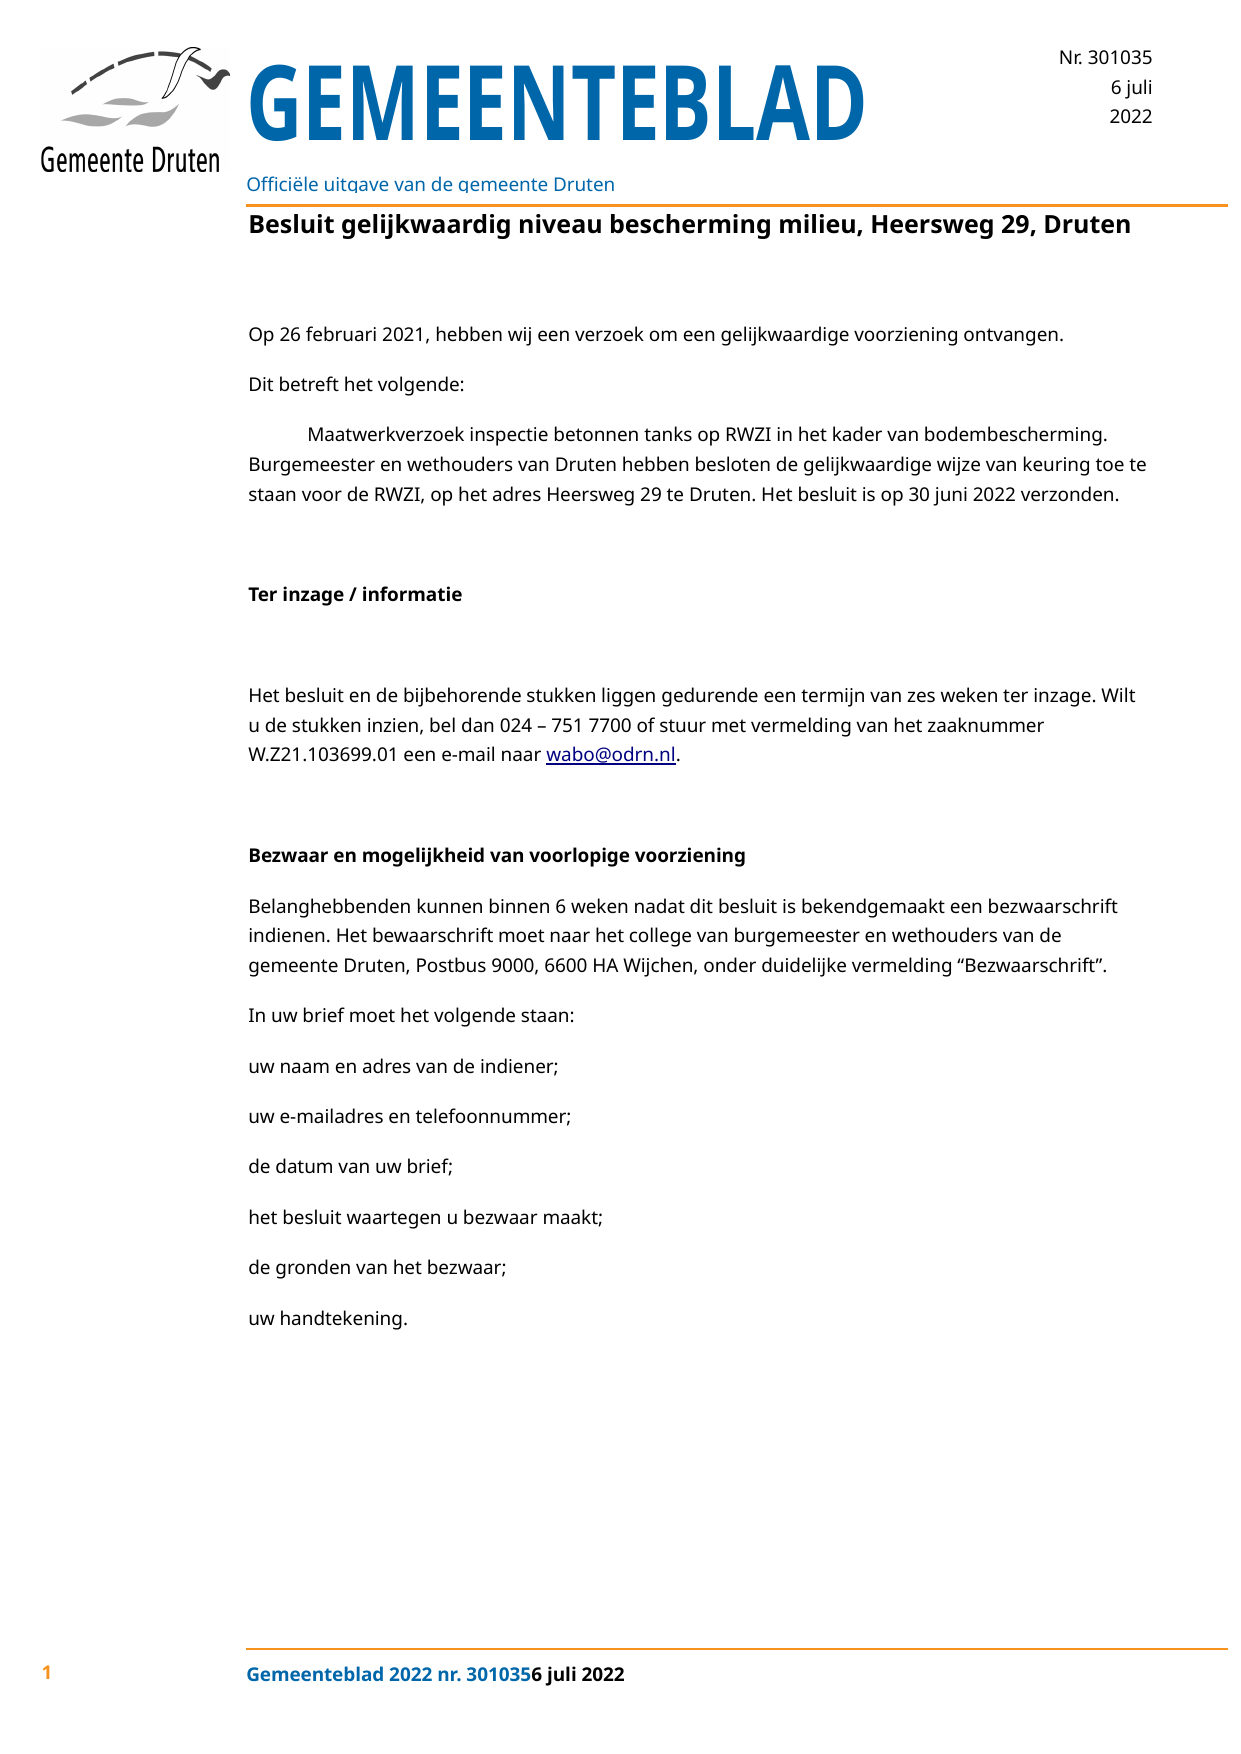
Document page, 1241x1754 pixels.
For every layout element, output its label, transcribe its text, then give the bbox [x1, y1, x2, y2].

picture [41, 47, 231, 172]
text Dit betreft het volgende: [248, 371, 1152, 397]
text uw e-mailadres en telefoonnummer; [248, 1103, 1152, 1129]
text Bezwaar en mogelijkheid van voorlopige voorziening [248, 842, 1152, 868]
list Maatwerkverzoek inspectie betonnen tanks op RWZI in het kader van bodembescherming. [248, 422, 1152, 447]
text In uw brief moet het volgende staan: [248, 1002, 1152, 1028]
text Besluit gelijkwaardig niveau bescherming milieu, Heersweg 29, Druten [248, 207, 1152, 241]
text de datum van uw brief; [248, 1154, 1152, 1179]
text Burgemeester en wethouders van Druten hebben besloten de gelijkwaardige wijze van keuring toe te staan voor de RWZI, op het adres Heersweg 29 te Druten. Het besluit is op 30 juni 2022 verzonden. [248, 451, 1152, 506]
text Op 26 februari 2021, hebben wij een verzoek om een gelijkwaardige voorziening ontvangen. [248, 321, 1152, 346]
text het besluit waartegen u bezwaar maakt; [248, 1204, 1152, 1230]
text Het besluit en de bijbehorende stukken liggen gedurende een termijn van zes weken ter inzage. Wilt u de stukken inzien, bel dan 024 – 751 7700 of stuur met vermelding van het zaaknummer W.Z21.103699.01 een e-mail naar wabo@odrn.nl. [248, 682, 1152, 767]
text Belanghebbenden kunnen binnen 6 weken nadat dit besluit is bekendgemaakt een bezwaarschrift indienen. Het bewaarschrift moet naar het college van burgemeester en wethouders van de gemeente Druten, Postbus 9000, 6600 HA Wijchen, onder duidelijke vermelding “Bezwaarschrift”. [248, 893, 1152, 978]
text de gronden van het bezwaar; [248, 1254, 1152, 1280]
text Ter inzage / informatie [248, 582, 1152, 607]
text uw handtekening. [248, 1305, 1152, 1331]
text uw naam en adres van de indiener; [248, 1053, 1152, 1078]
